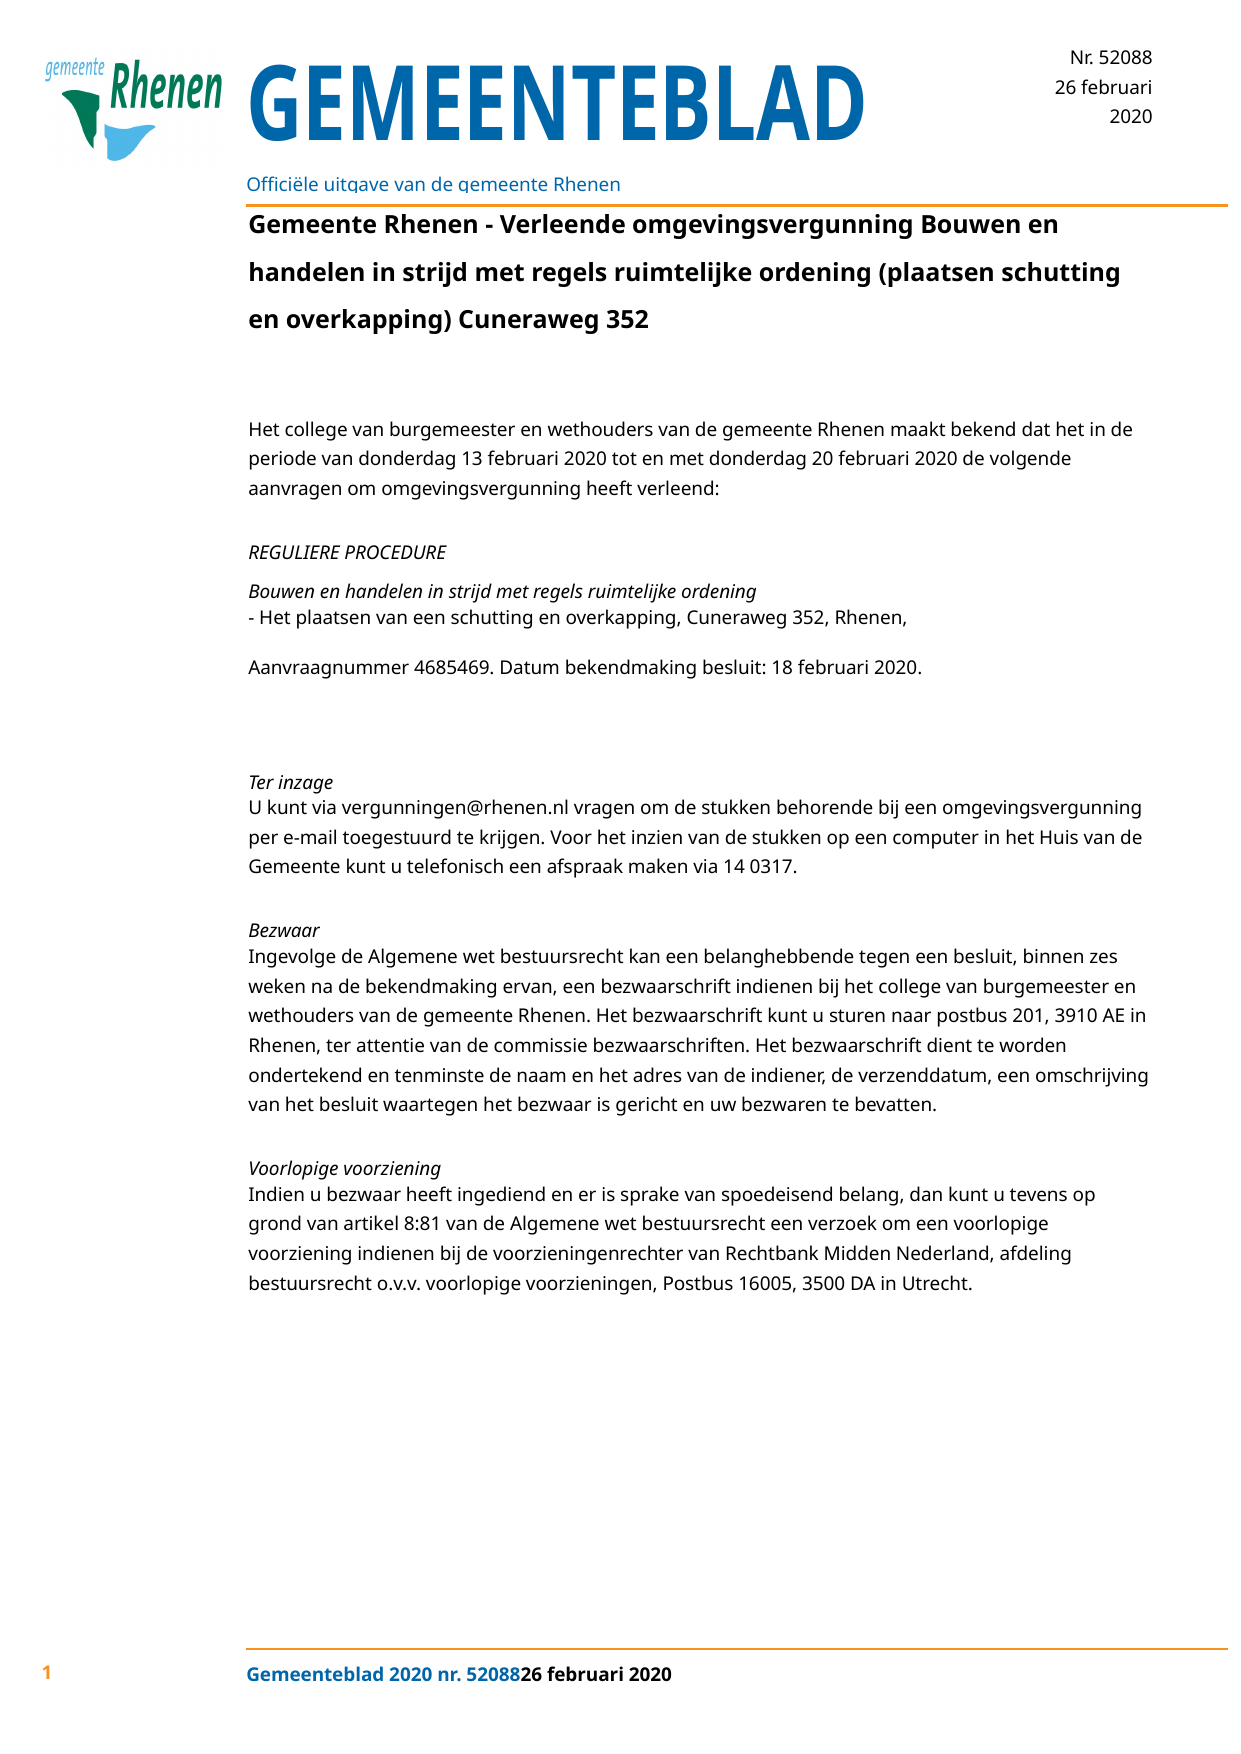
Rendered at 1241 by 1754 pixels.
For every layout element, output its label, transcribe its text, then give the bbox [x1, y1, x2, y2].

text Ingevolge de Algemene wet bestuursrecht kan een belanghebbende tegen een besluit, binnen zes weken na de bekendmaking ervan, een bezwaarschrift indienen bij het college van burgemeester en wethouders van de gemeente Rhenen. Het bezwaarschrift kunt u sturen naar postbus 201, 3910 AE in Rhenen, ter attentie van de commissie bezwaarschriften. Het bezwaarschrift dient te worden ondertekend en tenminste de naam en het adres van de indiener, de verzenddatum, een omschrijving van het besluit waartegen het bezwaar is gericht en uw bezwaren te bevatten. [248, 943, 1152, 1117]
text - Het plaatsen van een schutting en overkapping, Cuneraweg 352, Rhenen, [248, 604, 1152, 630]
text Bouwen en handelen in strijd met regels ruimtelijke ordening [248, 578, 1152, 604]
text U kunt via vergunningen@rhenen.nl vragen om de stukken behorende bij een omgevingsvergunning per e-mail toegestuurd te krijgen. Voor het inzien van de stukken op een computer in het Huis van de Gemeente kunt u telefonisch een afspraak maken via 14 0317. [248, 794, 1152, 879]
text Bezwaar [248, 918, 1152, 943]
text Ter inzage [248, 769, 1152, 794]
picture [41, 47, 231, 172]
text Gemeente Rhenen - Verleende omgevingsvergunning Bouwen en handelen in strijd met regels ruimtelijke ordening (plaatsen schutting en overkapping) Cuneraweg 352 [248, 207, 1152, 336]
text Voorlopige voorziening [248, 1155, 1152, 1181]
text Indien u bezwaar heeft ingediend en er is sprake van spoedeisend belang, dan kunt u tevens op grond van artikel 8:81 van de Algemene wet bestuursrecht een verzoek om een voorlopige voorziening indienen bij de voorzieningenrechter van Rechtbank Midden Nederland, afdeling bestuursrecht o.v.v. voorlopige voorzieningen, Postbus 16005, 3500 DA in Utrecht. [248, 1181, 1152, 1296]
text REGULIERE PROCEDURE [248, 539, 1152, 565]
text Aanvraagnummer 4685469. Datum bekendmaking besluit: 18 februari 2020. [248, 654, 1152, 680]
text Het college van burgemeester en wethouders van de gemeente Rhenen maakt bekend dat het in de periode van donderdag 13 februari 2020 tot en met donderdag 20 februari 2020 de volgende aanvragen om omgevingsvergunning heeft verleend: [248, 416, 1152, 501]
